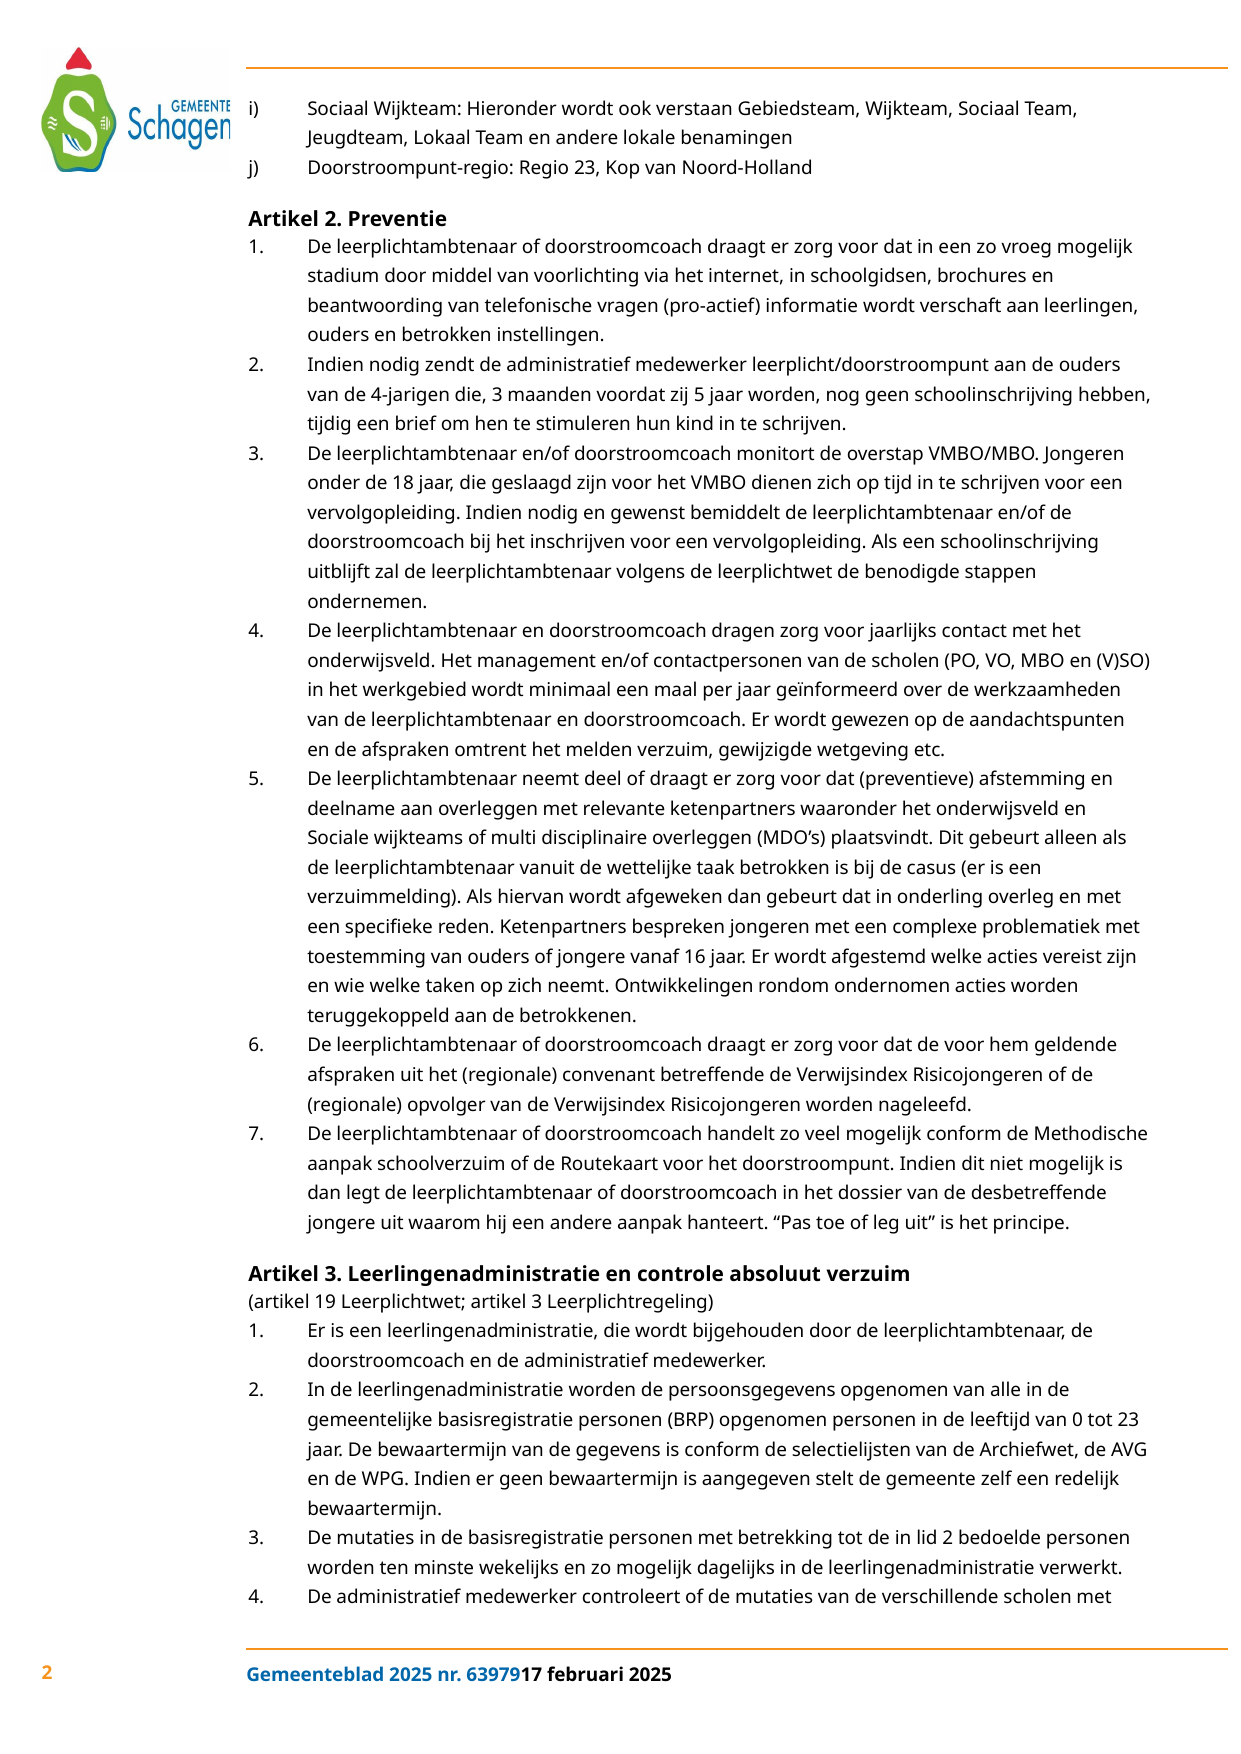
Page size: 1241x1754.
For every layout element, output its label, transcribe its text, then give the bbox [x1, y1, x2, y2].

list De leerplichtambtenaar of doorstroomcoach handelt zo veel mogelijk conform de Methodische aanpak schoolverzuim of de Routekaart voor het doorstroompunt. Indien dit niet mogelijk is dan legt de leerplichtambtenaar of doorstroomcoach in het dossier van de desbetreffende jongere uit waarom hij een andere aanpak hanteert. “Pas toe of leg uit” is het principe. [248, 1120, 1152, 1235]
list De leerplichtambtenaar of doorstroomcoach draagt er zorg voor dat de voor hem geldende afspraken uit het (regionale) convenant betreffende de Verwijsindex Risicojongeren of de (regionale) opvolger van de Verwijsindex Risicojongeren worden nageleefd. [248, 1032, 1152, 1116]
list De mutaties in de basisregistratie personen met betrekking tot de in lid 2 bedoelde personen worden ten minste wekelijks en zo mogelijk dagelijks in de leerlingenadministratie verwerkt. [248, 1524, 1152, 1580]
list Sociaal Wijkteam: Hieronder wordt ook verstaan Gebiedsteam, Wijkteam, Sociaal Team, Jeugdteam, Lokaal Team en andere lokale benamingen [248, 95, 1152, 150]
list Doorstroompunt-regio: Regio 23, Kop van Noord-Holland [248, 154, 1152, 180]
list Er is een leerlingenadministratie, die wordt bijgehouden door de leerplichtambtenaar, de doorstroomcoach en de administratief medewerker. [248, 1317, 1152, 1373]
list In de leerlingenadministratie worden de persoonsgegevens opgenomen van alle in de gemeentelijke basisregistratie personen (BRP) opgenomen personen in de leeftijd van 0 tot 23 jaar. De bewaartermijn van de gegevens is conform de selectielijsten van de Archiefwet, de AVG en de WPG. Indien er geen bewaartermijn is aangegeven stelt de gemeente zelf een redelijk bewaartermijn. [248, 1377, 1152, 1521]
picture [41, 47, 231, 172]
list De leerplichtambtenaar en doorstroomcoach dragen zorg voor jaarlijks contact met het onderwijsveld. Het management en/of contactpersonen van de scholen (PO, VO, MBO en (V)SO) in het werkgebied wordt minimaal een maal per jaar geïnformeerd over de werkzaamheden van de leerplichtambtenaar en doorstroomcoach. Er wordt gewezen op de aandachtspunten en de afspraken omtrent het melden verzuim, gewijzigde wetgeving etc. [248, 617, 1152, 761]
list Indien nodig zendt de administratief medewerker leerplicht/doorstroompunt aan de ouders van de 4-jarigen die, 3 maanden voordat zij 5 jaar worden, nog geen schoolinschrijving hebben, tijdig een brief om hen te stimuleren hun kind in te schrijven. [248, 351, 1152, 436]
text Artikel 2. Preventie [248, 204, 1152, 233]
list De leerplichtambtenaar of doorstroomcoach draagt er zorg voor dat in een zo vroeg mogelijk stadium door middel van voorlichting via het internet, in schoolgidsen, brochures en beantwoording van telefonische vragen (pro-actief) informatie wordt verschaft aan leerlingen, ouders en betrokken instellingen. [248, 233, 1152, 347]
list De leerplichtambtenaar neemt deel of draagt er zorg voor dat (preventieve) afstemming en deelname aan overleggen met relevante ketenpartners waaronder het onderwijsveld en Sociale wijkteams of multi disciplinaire overleggen (MDO’s) plaatsvindt. Dit gebeurt alleen als de leerplichtambtenaar vanuit de wettelijke taak betrokken is bij de casus (er is een verzuimmelding). Als hiervan wordt afgeweken dan gebeurt dat in onderling overleg en met een specifieke reden. Ketenpartners bespreken jongeren met een complexe problematiek met toestemming van ouders of jongere vanaf 16 jaar. Er wordt afgestemd welke acties vereist zijn en wie welke taken op zich neemt. Ontwikkelingen rondom ondernomen acties worden teruggekoppeld aan de betrokkenen. [248, 765, 1152, 1028]
list De administratief medewerker controleert of de mutaties van de verschillende scholen met [248, 1584, 1152, 1609]
list De leerplichtambtenaar en/of doorstroomcoach monitort de overstap VMBO/MBO. Jongeren onder de 18 jaar, die geslaagd zijn voor het VMBO dienen zich op tijd in te schrijven voor een vervolgopleiding. Indien nodig en gewenst bemiddelt de leerplichtambtenaar en/of de doorstroomcoach bij het inschrijven voor een vervolgopleiding. Als een schoolinschrijving uitblijft zal de leerplichtambtenaar volgens de leerplichtwet de benodigde stappen ondernemen. [248, 440, 1152, 613]
text (artikel 19 Leerplichtwet; artikel 3 Leerplichtregeling) [248, 1288, 1152, 1314]
text Artikel 3. Leerlingenadministratie en controle absoluut verzuim [248, 1259, 1152, 1288]
